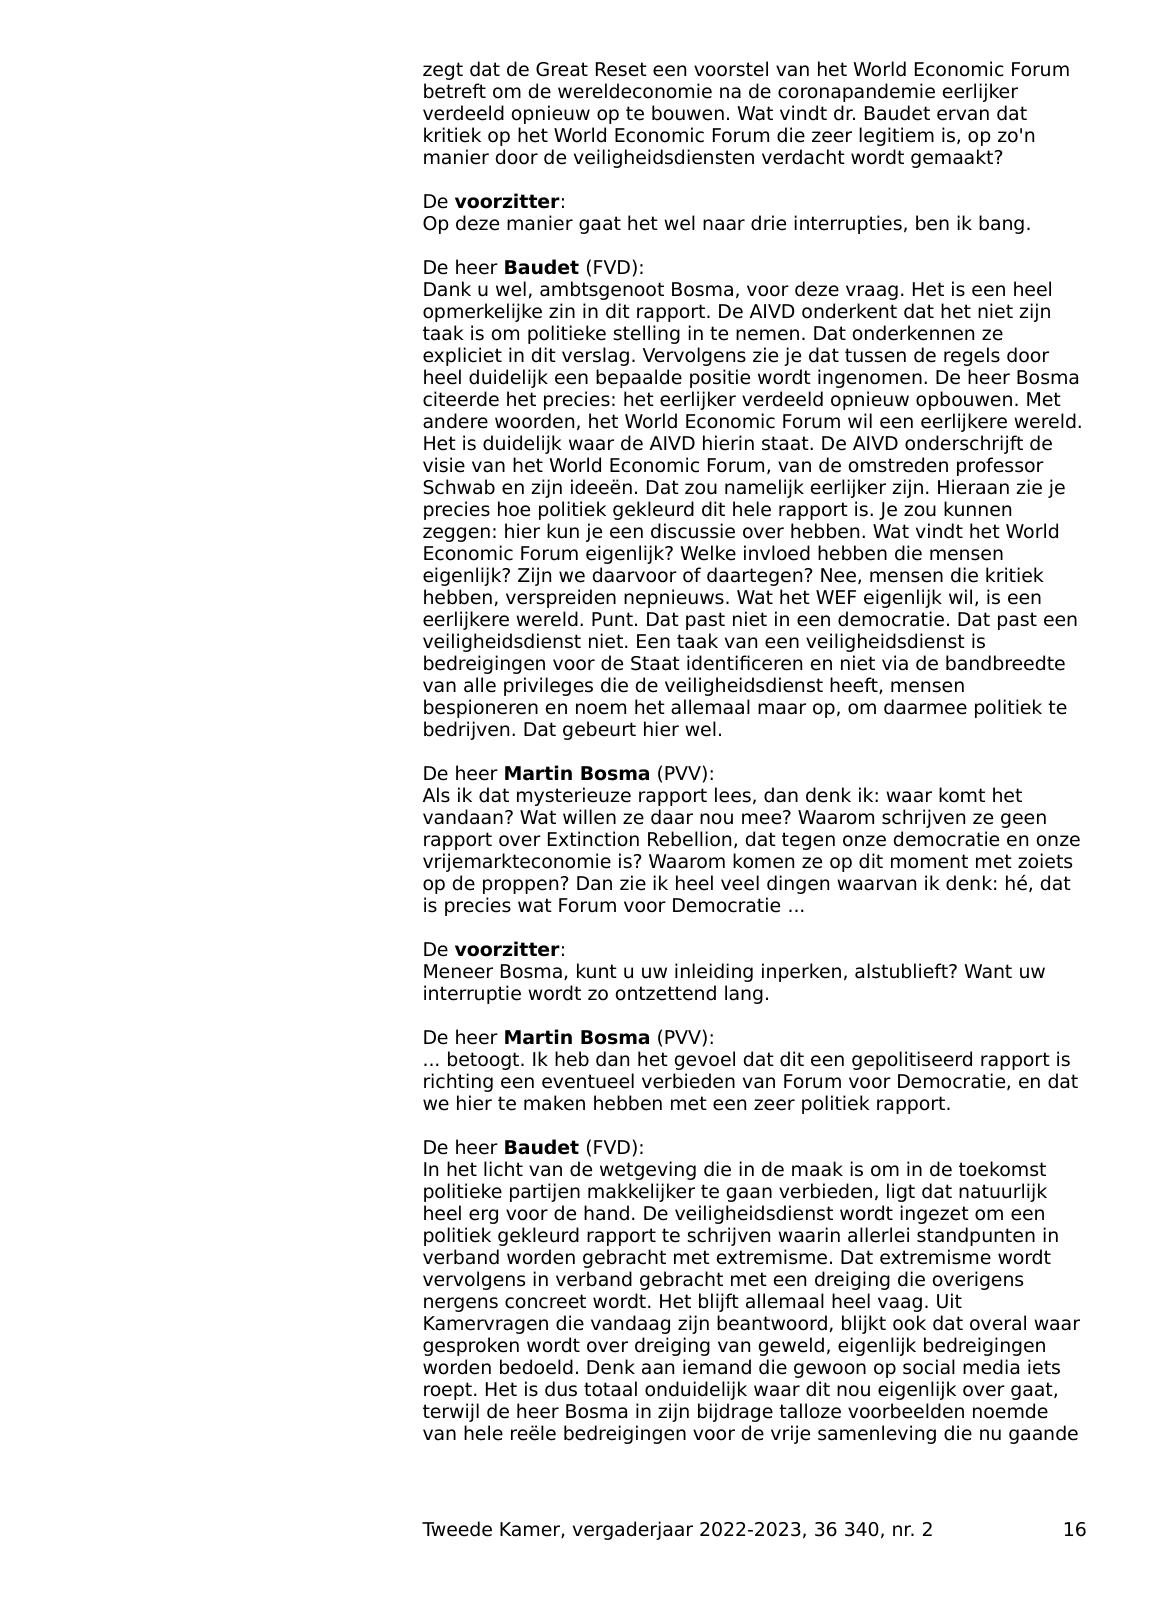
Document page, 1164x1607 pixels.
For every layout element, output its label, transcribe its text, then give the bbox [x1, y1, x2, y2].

text De heer Martin Bosma (PVV): [422, 763, 1087, 785]
text Als ik dat mysterieuze rapport lees, dan denk ik: waar komt het vandaan? Wat willen ze daar nou mee? Waarom schrijven ze geen rapport over Extinction Rebellion, dat tegen onze democratie en onze vrijemarkteconomie is? Waarom komen ze op dit moment met zoiets op de proppen? Dan zie ik heel veel dingen waarvan ik denk: hé, dat is precies wat Forum voor Democratie ... [422, 785, 1087, 917]
text De voorzitter: [422, 939, 1087, 961]
text ... betoogt. Ik heb dan het gevoel dat dit een gepolitiseerd rapport is richting een eventueel verbieden van Forum voor Democratie, en dat we hier te maken hebben met een zeer politiek rapport. [422, 1049, 1087, 1115]
text De heer Baudet (FVD): [422, 1137, 1087, 1159]
text Dank u wel, ambtsgenoot Bosma, voor deze vraag. Het is een heel opmerkelijke zin in dit rapport. De AIVD onderkent dat het niet zijn taak is om politieke stelling in te nemen. Dat onderkennen ze expliciet in dit verslag. Vervolgens zie je dat tussen de regels door heel duidelijk een bepaalde positie wordt ingenomen. De heer Bosma citeerde het precies: het eerlijker verdeeld opnieuw opbouwen. Met andere woorden, het World Economic Forum wil een eerlijkere wereld. Het is duidelijk waar de AIVD hierin staat. De AIVD onderschrijft de visie van het World Economic Forum, van de omstreden professor Schwab en zijn ideeën. Dat zou namelijk eerlijker zijn. Hieraan zie je precies hoe politiek gekleurd dit hele rapport is. Je zou kunnen zeggen: hier kun je een discussie over hebben. Wat vindt het World Economic Forum eigenlijk? Welke invloed hebben die mensen eigenlijk? Zijn we daarvoor of daartegen? Nee, mensen die kritiek hebben, verspreiden nepnieuws. Wat het WEF eigenlijk wil, is een eerlijkere wereld. Punt. Dat past niet in een democratie. Dat past een veiligheidsdienst niet. Een taak van een veiligheidsdienst is bedreigingen voor de Staat identificeren en niet via de bandbreedte van alle privileges die de veiligheidsdienst heeft, mensen bespioneren en noem het allemaal maar op, om daarmee politiek te bedrijven. Dat gebeurt hier wel. [422, 279, 1087, 741]
text In het licht van de wetgeving die in de maak is om in de toekomst politieke partijen makkelijker te gaan verbieden, ligt dat natuurlijk heel erg voor de hand. De veiligheidsdienst wordt ingezet om een politiek gekleurd rapport te schrijven waarin allerlei standpunten in verband worden gebracht met extremisme. Dat extremisme wordt vervolgens in verband gebracht met een dreiging die overigens nergens concreet wordt. Het blijft allemaal heel vaag. Uit Kamervragen die vandaag zijn beantwoord, blijkt ook dat overal waar gesproken wordt over dreiging van geweld, eigenlijk bedreigingen worden bedoeld. Denk aan iemand die gewoon op social media iets roept. Het is dus totaal onduidelijk waar dit nou eigenlijk over gaat, terwijl de heer Bosma in zijn bijdrage talloze voorbeelden noemde van hele reële bedreigingen voor de vrije samenleving die nu gaande [422, 1159, 1087, 1445]
text Meneer Bosma, kunt u uw inleiding inperken, alstublieft? Want uw interruptie wordt zo ontzettend lang. [422, 961, 1087, 1005]
text De heer Martin Bosma (PVV): [422, 1027, 1087, 1049]
text De heer Baudet (FVD): [422, 257, 1087, 279]
text Op deze manier gaat het wel naar drie interrupties, ben ik bang. [422, 213, 1087, 235]
text De voorzitter: [422, 191, 1087, 213]
text zegt dat de Great Reset een voorstel van het World Economic Forum betreft om de wereldeconomie na de coronapandemie eerlijker verdeeld opnieuw op te bouwen. Wat vindt dr. Baudet ervan dat kritiek op het World Economic Forum die zeer legitiem is, op zo'n manier door de veiligheidsdiensten verdacht wordt gemaakt? [422, 59, 1087, 169]
